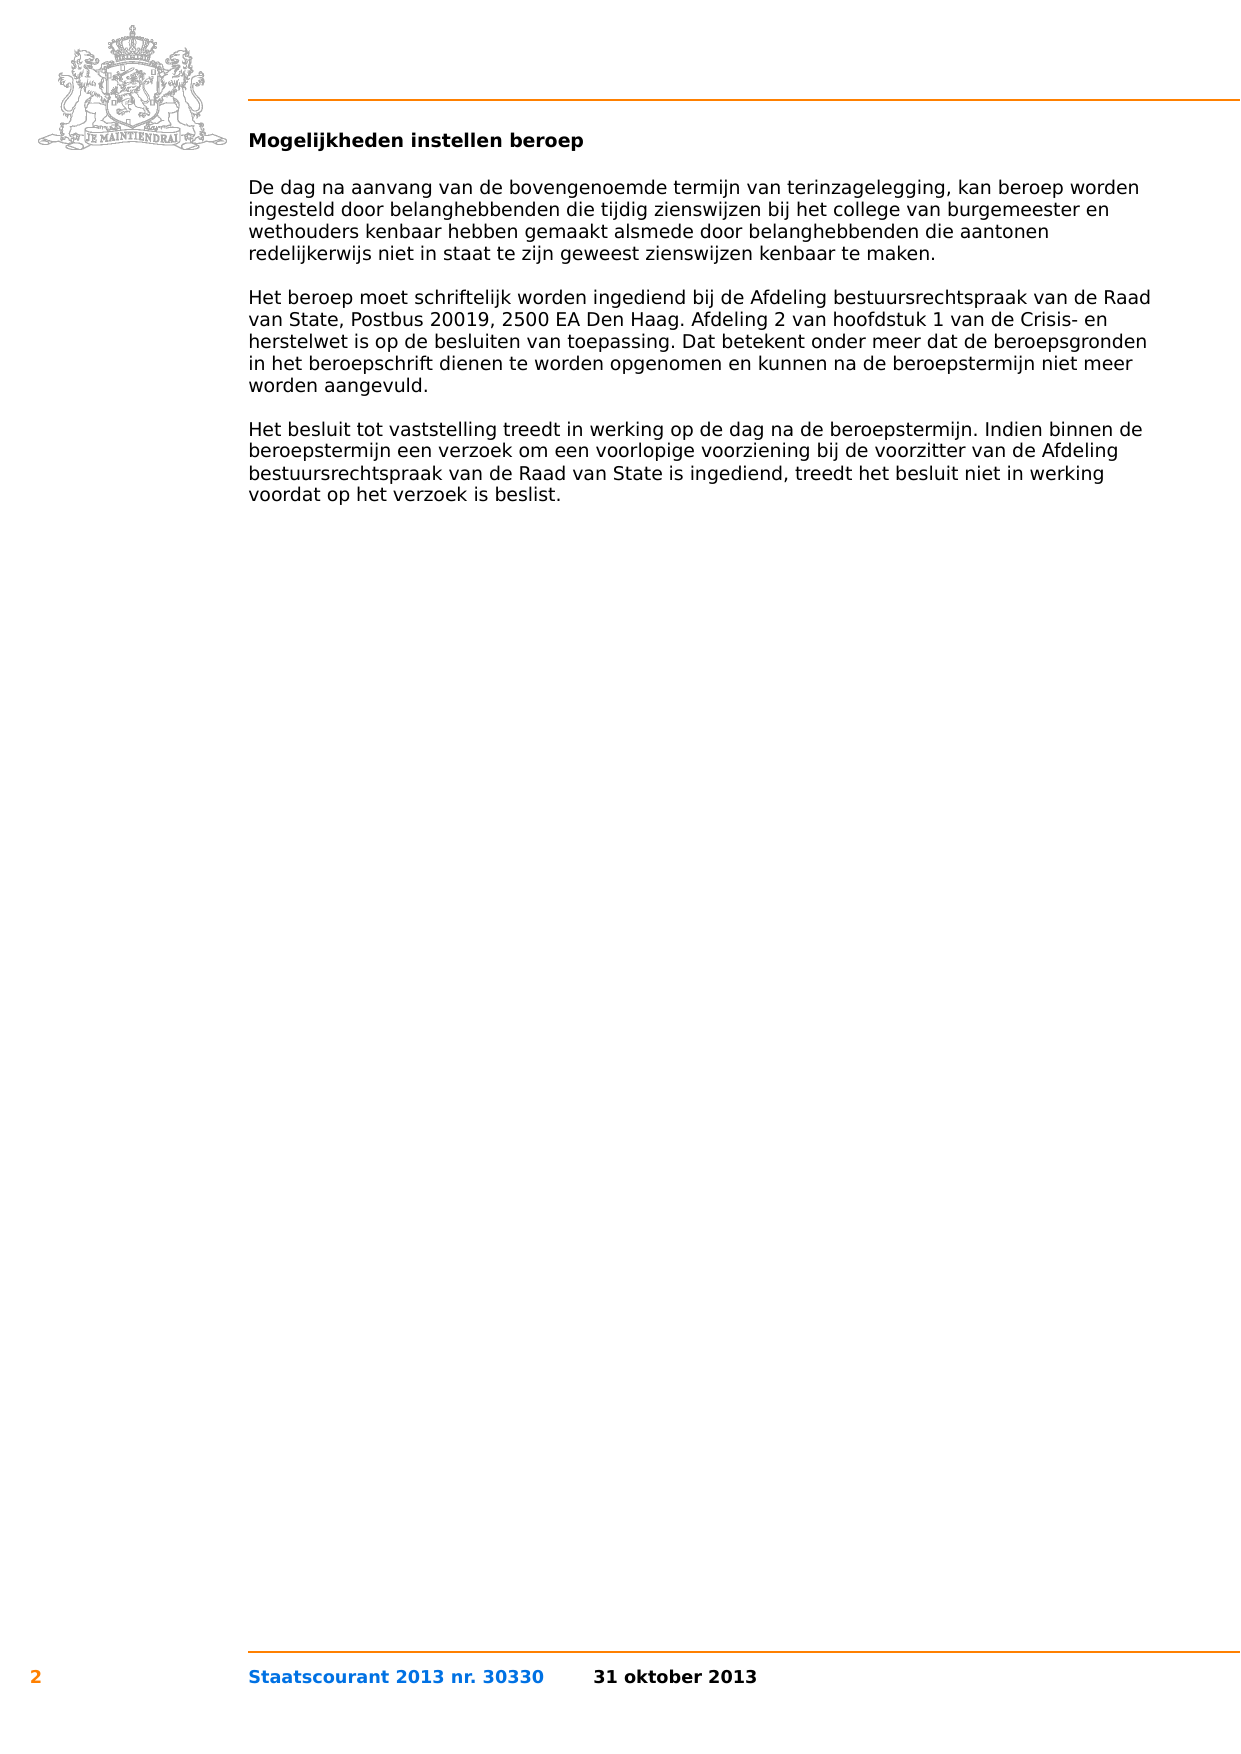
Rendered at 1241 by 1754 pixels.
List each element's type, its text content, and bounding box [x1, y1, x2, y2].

subtitle Mogelijkheden instellen beroep [248, 130, 1163, 152]
text Het beroep moet schriftelijk worden ingediend bij de Afdeling bestuursrechtspraak van de Raad van State, Postbus 20019, 2500 EA Den Haag. Afdeling 2 van hoofdstuk 1 van de Crisis- en herstelwet is op de besluiten van toepassing. Dat betekent onder meer dat de beroepsgronden in het beroepschrift dienen te worden opgenomen en kunnen na de beroepstermijn niet meer worden aangevuld. [248, 287, 1163, 397]
text De dag na aanvang van de bovengenoemde termijn van terinzagelegging, kan beroep worden ingesteld door belanghebbenden die tijdig zienswijzen bij het college van burgemeester en wethouders kenbaar hebben gemaakt alsmede door belanghebbenden die aantonen redelijkerwijs niet in staat te zijn geweest zienswijzen kenbaar te maken. [248, 177, 1163, 265]
text Het besluit tot vaststelling treedt in werking op de dag na de beroepstermijn. Indien binnen de beroepstermijn een verzoek om een voorlopige voorziening bij de voorzitter van de Afdeling bestuursrechtspraak van de Raad van State is ingediend, treedt het besluit niet in werking voordat op het verzoek is beslist. [248, 418, 1163, 506]
picture [38, 25, 227, 150]
